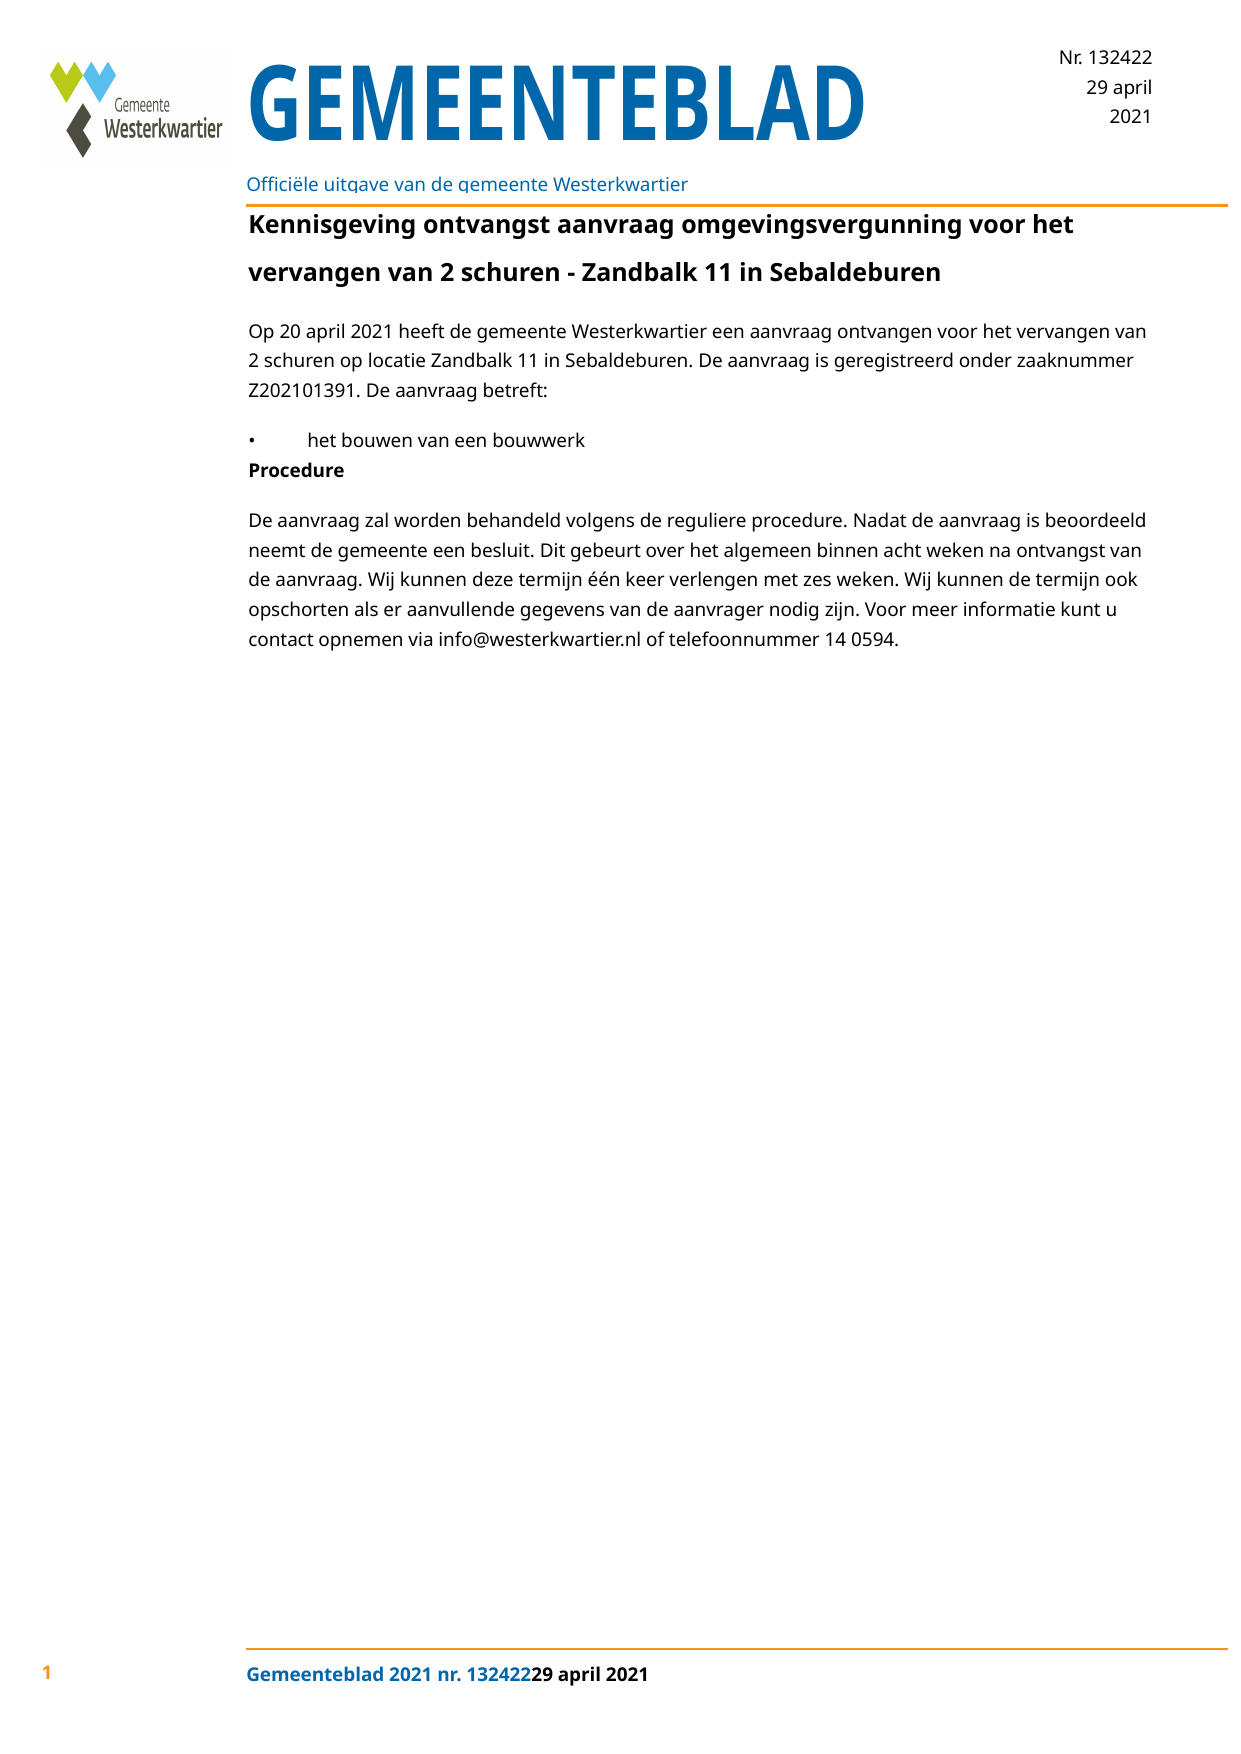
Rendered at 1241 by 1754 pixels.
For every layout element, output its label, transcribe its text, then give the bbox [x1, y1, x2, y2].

text De aanvraag zal worden behandeld volgens de reguliere procedure. Nadat de aanvraag is beoordeeld neemt de gemeente een besluit. Dit gebeurt over het algemeen binnen acht weken na ontvangst van de aanvraag. Wij kunnen deze termijn één keer verlengen met zes weken. Wij kunnen de termijn ook opschorten als er aanvullende gegevens van de aanvrager nodig zijn. Voor meer informatie kunt u contact opnemen via info@westerkwartier.nl of telefoonnummer 14 0594. [248, 507, 1152, 652]
text Procedure [248, 457, 1152, 483]
picture [41, 47, 231, 172]
text Op 20 april 2021 heeft de gemeente Westerkwartier een aanvraag ontvangen voor het vervangen van 2 schuren op locatie Zandbalk 11 in Sebaldeburen. De aanvraag is geregistreerd onder zaaknummer Z202101391. De aanvraag betreft: [248, 318, 1152, 403]
text Kennisgeving ontvangst aanvraag omgevingsvergunning voor het vervangen van 2 schuren - Zandbalk 11 in Sebaldeburen [248, 207, 1152, 288]
list het bouwen van een bouwwerk [248, 427, 1152, 453]
